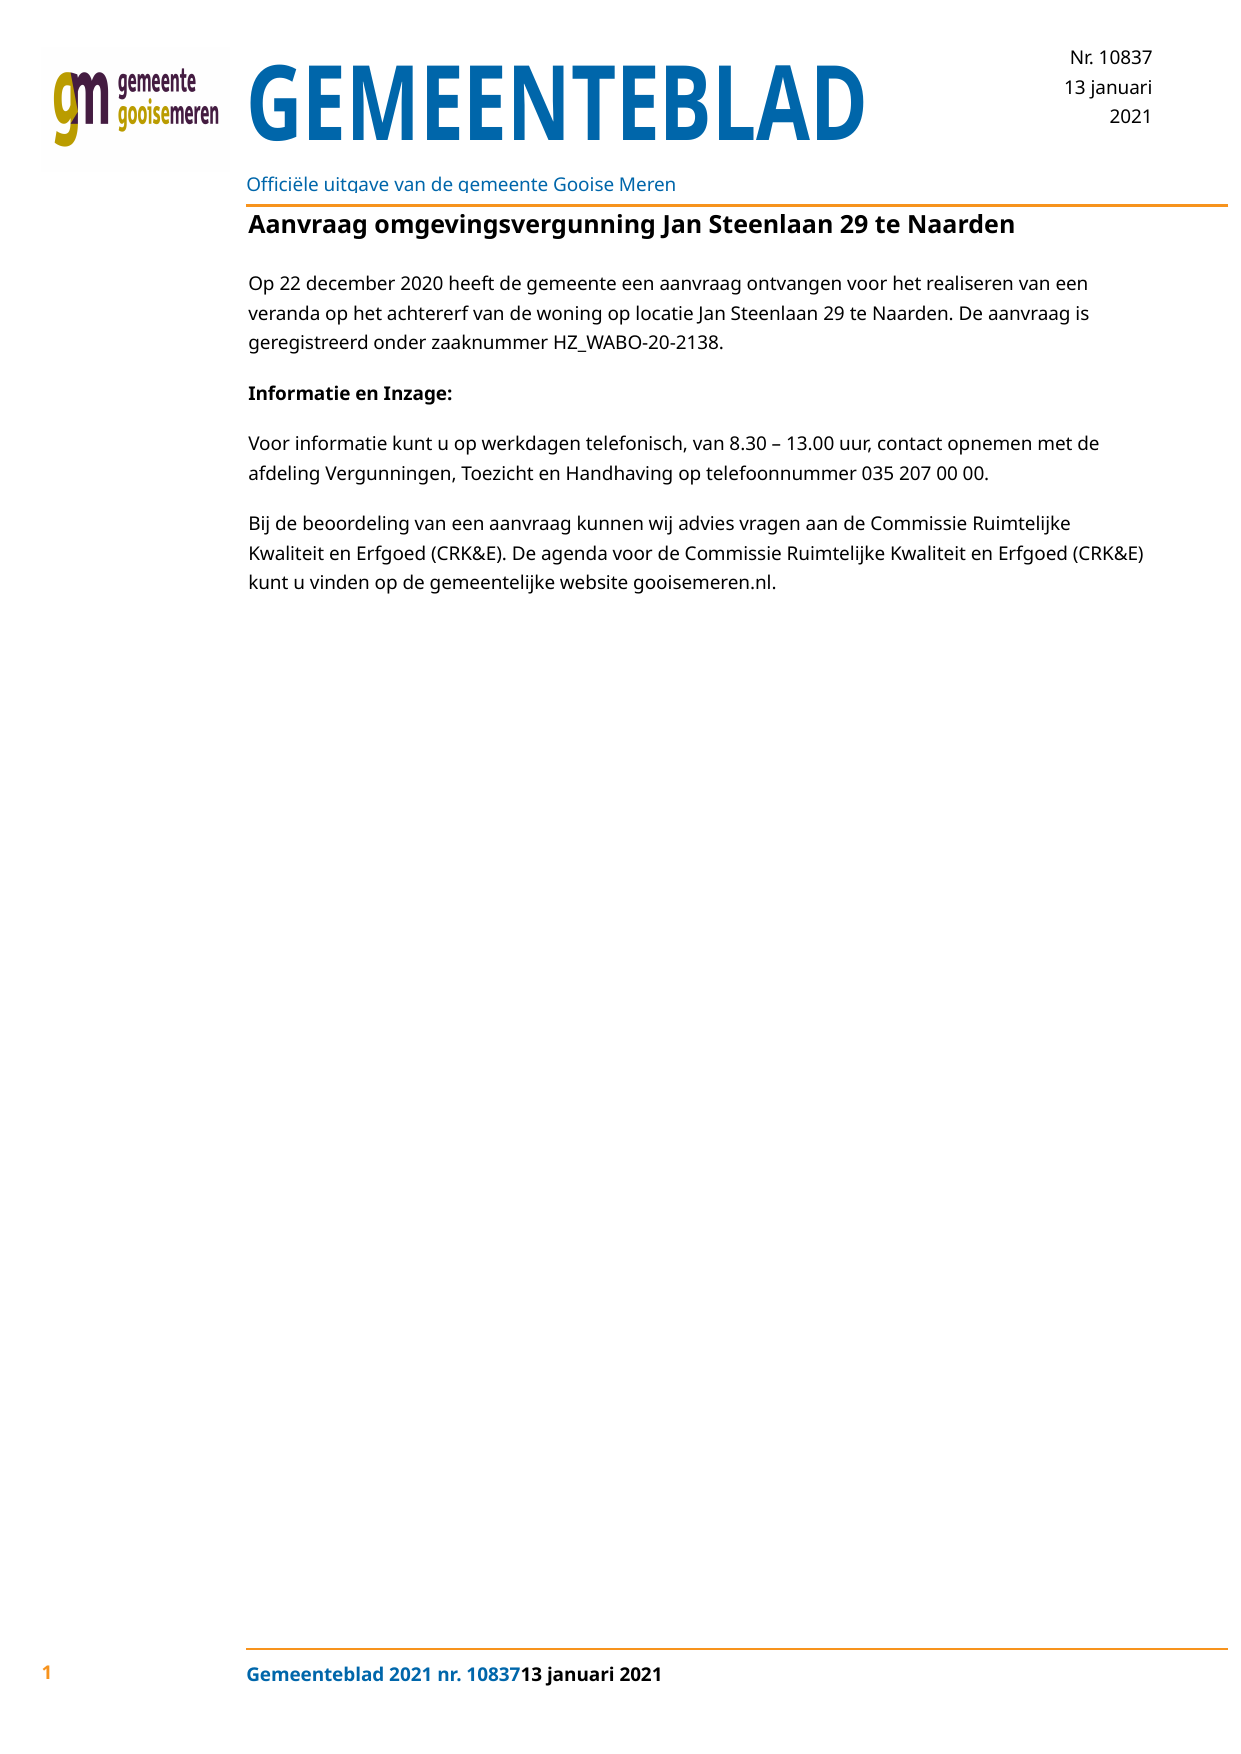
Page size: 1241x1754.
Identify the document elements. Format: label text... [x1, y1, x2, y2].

picture [41, 47, 231, 172]
text Op 22 december 2020 heeft de gemeente een aanvraag ontvangen voor het realiseren van een veranda op het achtererf van de woning op locatie Jan Steenlaan 29 te Naarden. De aanvraag is geregistreerd onder zaaknummer HZ_WABO-20-2138. [248, 270, 1152, 355]
text Informatie en Inzage: [248, 380, 1152, 406]
text Bij de beoordeling van een aanvraag kunnen wij advies vragen aan de Commissie Ruimtelijke Kwaliteit en Erfgoed (CRK&E). De agenda voor de Commissie Ruimtelijke Kwaliteit en Erfgoed (CRK&E) kunt u vinden op de gemeentelijke website gooisemeren.nl. [248, 510, 1152, 595]
text Voor informatie kunt u op werkdagen telefonisch, van 8.30 – 13.00 uur, contact opnemen met de afdeling Vergunningen, Toezicht en Handhaving op telefoonnummer 035 207 00 00. [248, 430, 1152, 486]
text Aanvraag omgevingsvergunning Jan Steenlaan 29 te Naarden [248, 207, 1152, 241]
